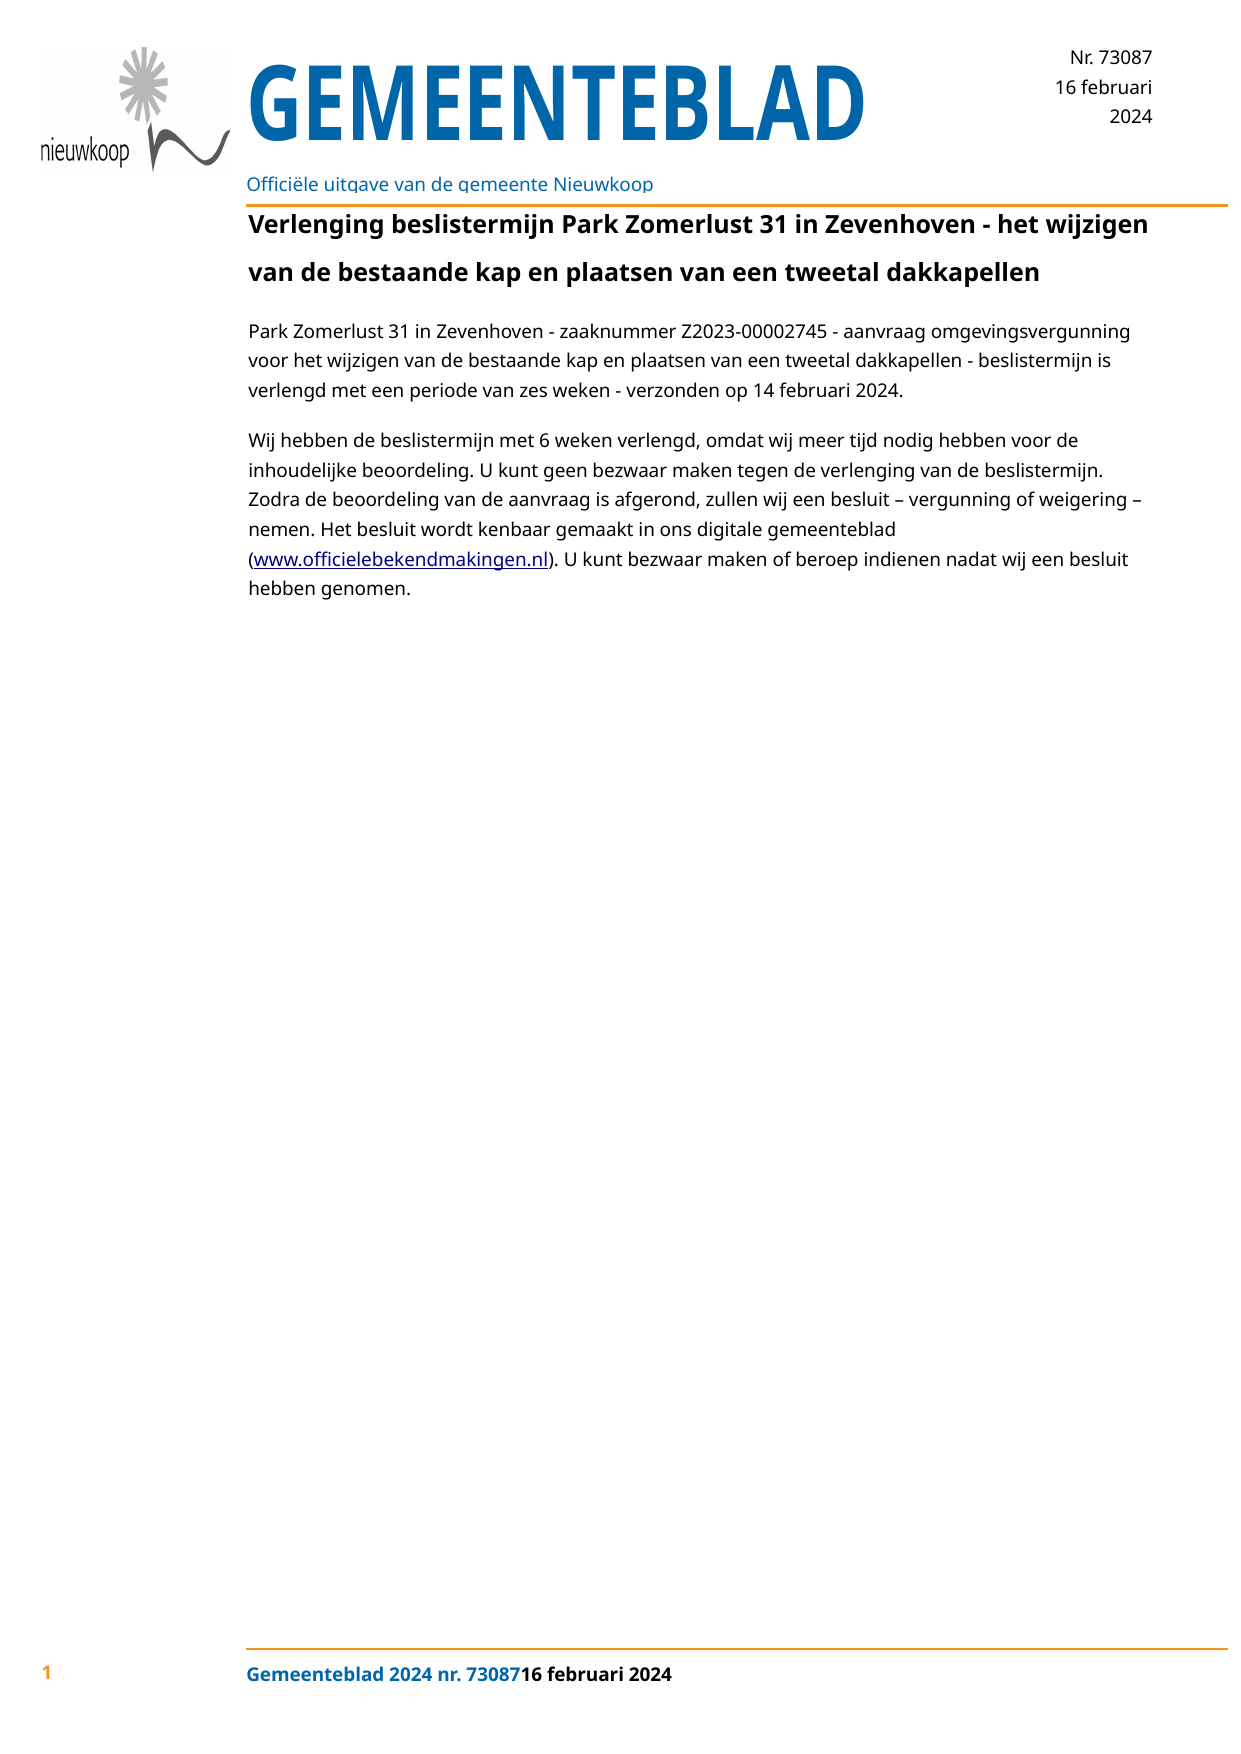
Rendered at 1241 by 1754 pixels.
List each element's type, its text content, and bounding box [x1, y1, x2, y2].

picture [41, 47, 231, 172]
text Verlenging beslistermijn Park Zomerlust 31 in Zevenhoven - het wijzigen van de bestaande kap en plaatsen van een tweetal dakkapellen [248, 207, 1152, 288]
text Wij hebben de beslistermijn met 6 weken verlengd, omdat wij meer tijd nodig hebben voor de inhoudelijke beoordeling. U kunt geen bezwaar maken tegen de verlenging van de beslistermijn. Zodra de beoordeling van de aanvraag is afgerond, zullen wij een besluit – vergunning of weigering – nemen. Het besluit wordt kenbaar gemaakt in ons digitale gemeenteblad (www.officielebekendmakingen.nl). U kunt bezwaar maken of beroep indienen nadat wij een besluit hebben genomen. [248, 427, 1152, 601]
text Park Zomerlust 31 in Zevenhoven - zaaknummer Z2023-00002745 - aanvraag omgevingsvergunning voor het wijzigen van de bestaande kap en plaatsen van een tweetal dakkapellen - beslistermijn is verlengd met een periode van zes weken - verzonden op 14 februari 2024. [248, 318, 1152, 403]
